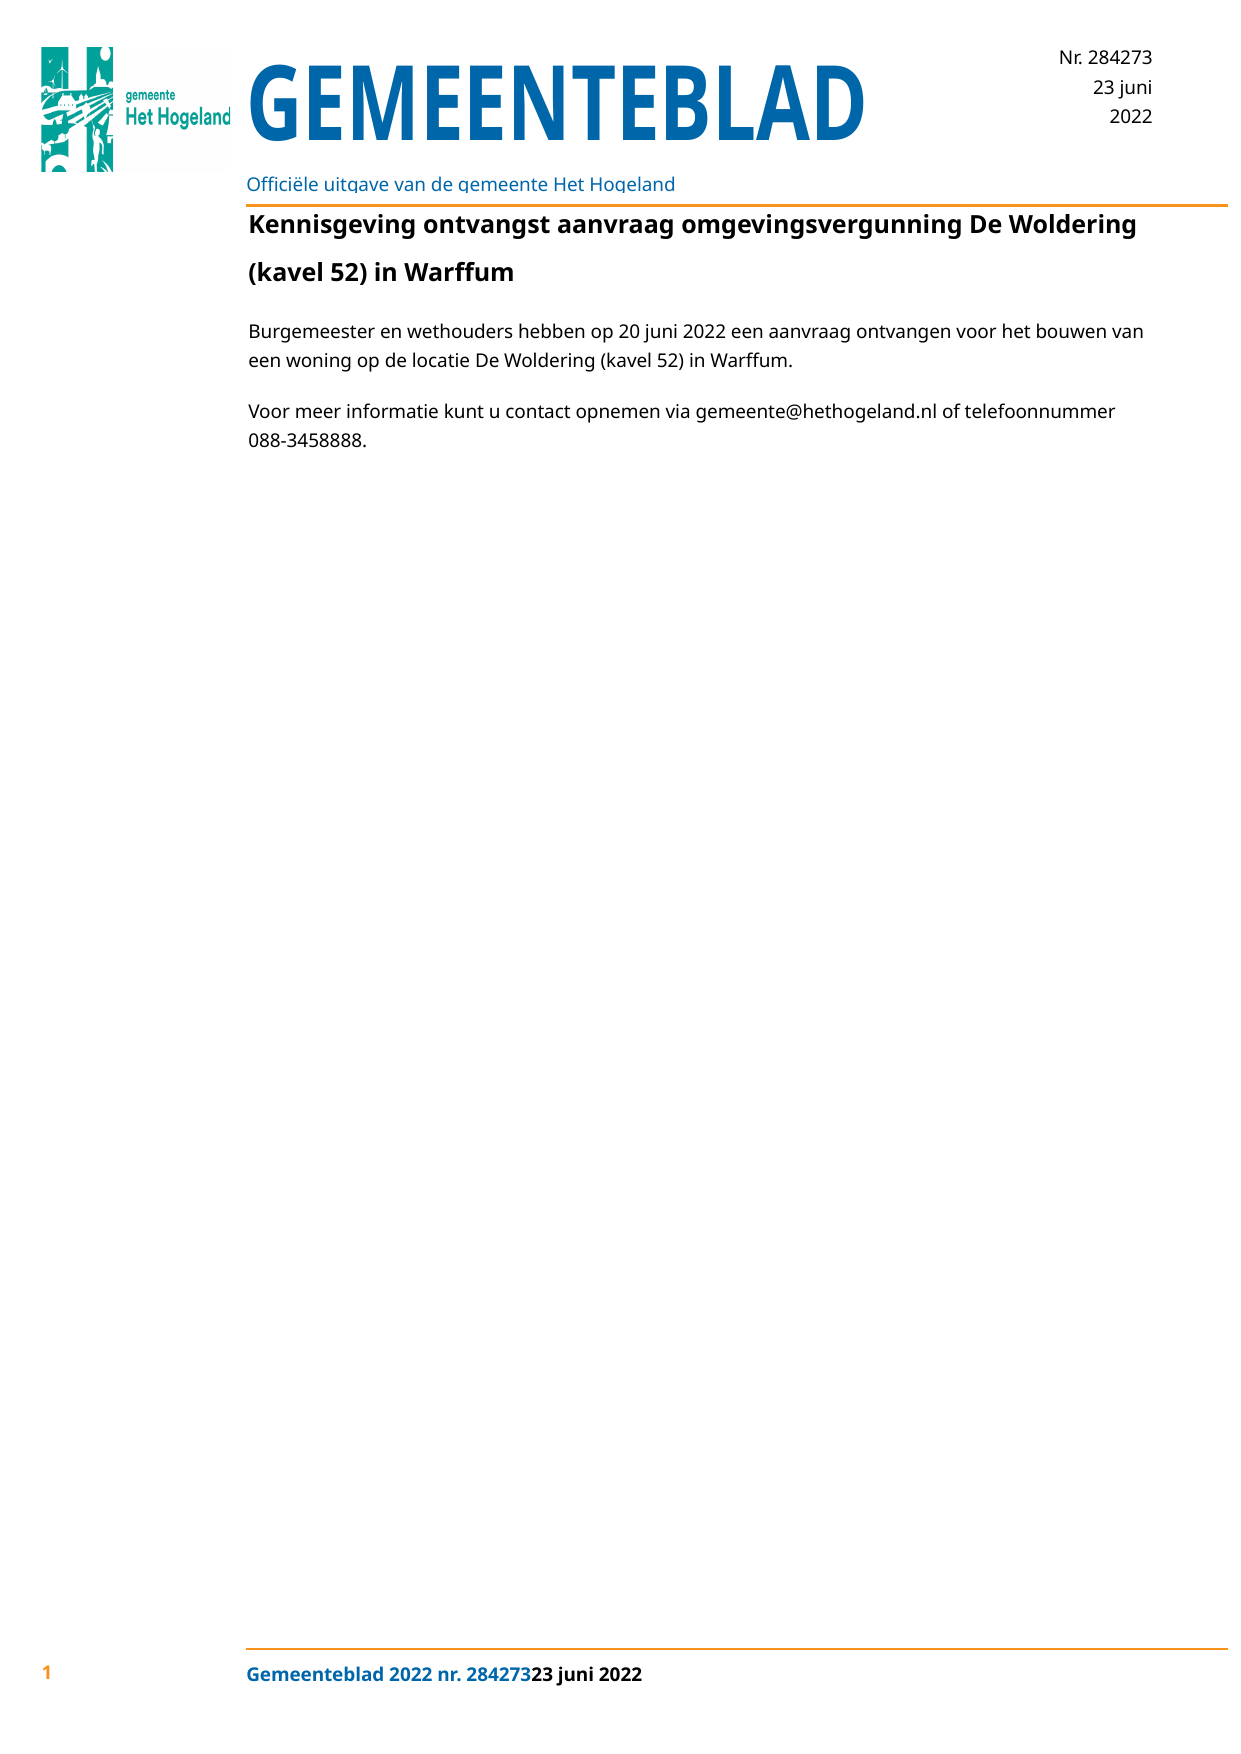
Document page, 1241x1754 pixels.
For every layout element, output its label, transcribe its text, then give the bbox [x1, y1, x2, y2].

picture [41, 47, 231, 172]
text Kennisgeving ontvangst aanvraag omgevingsvergunning De Woldering (kavel 52) in Warffum [248, 207, 1152, 288]
text Burgemeester en wethouders hebben op 20 juni 2022 een aanvraag ontvangen voor het bouwen van een woning op de locatie De Woldering (kavel 52) in Warffum. [248, 318, 1152, 373]
text Voor meer informatie kunt u contact opnemen via gemeente@hethogeland.nl of telefoonnummer 088-3458888. [248, 398, 1152, 453]
